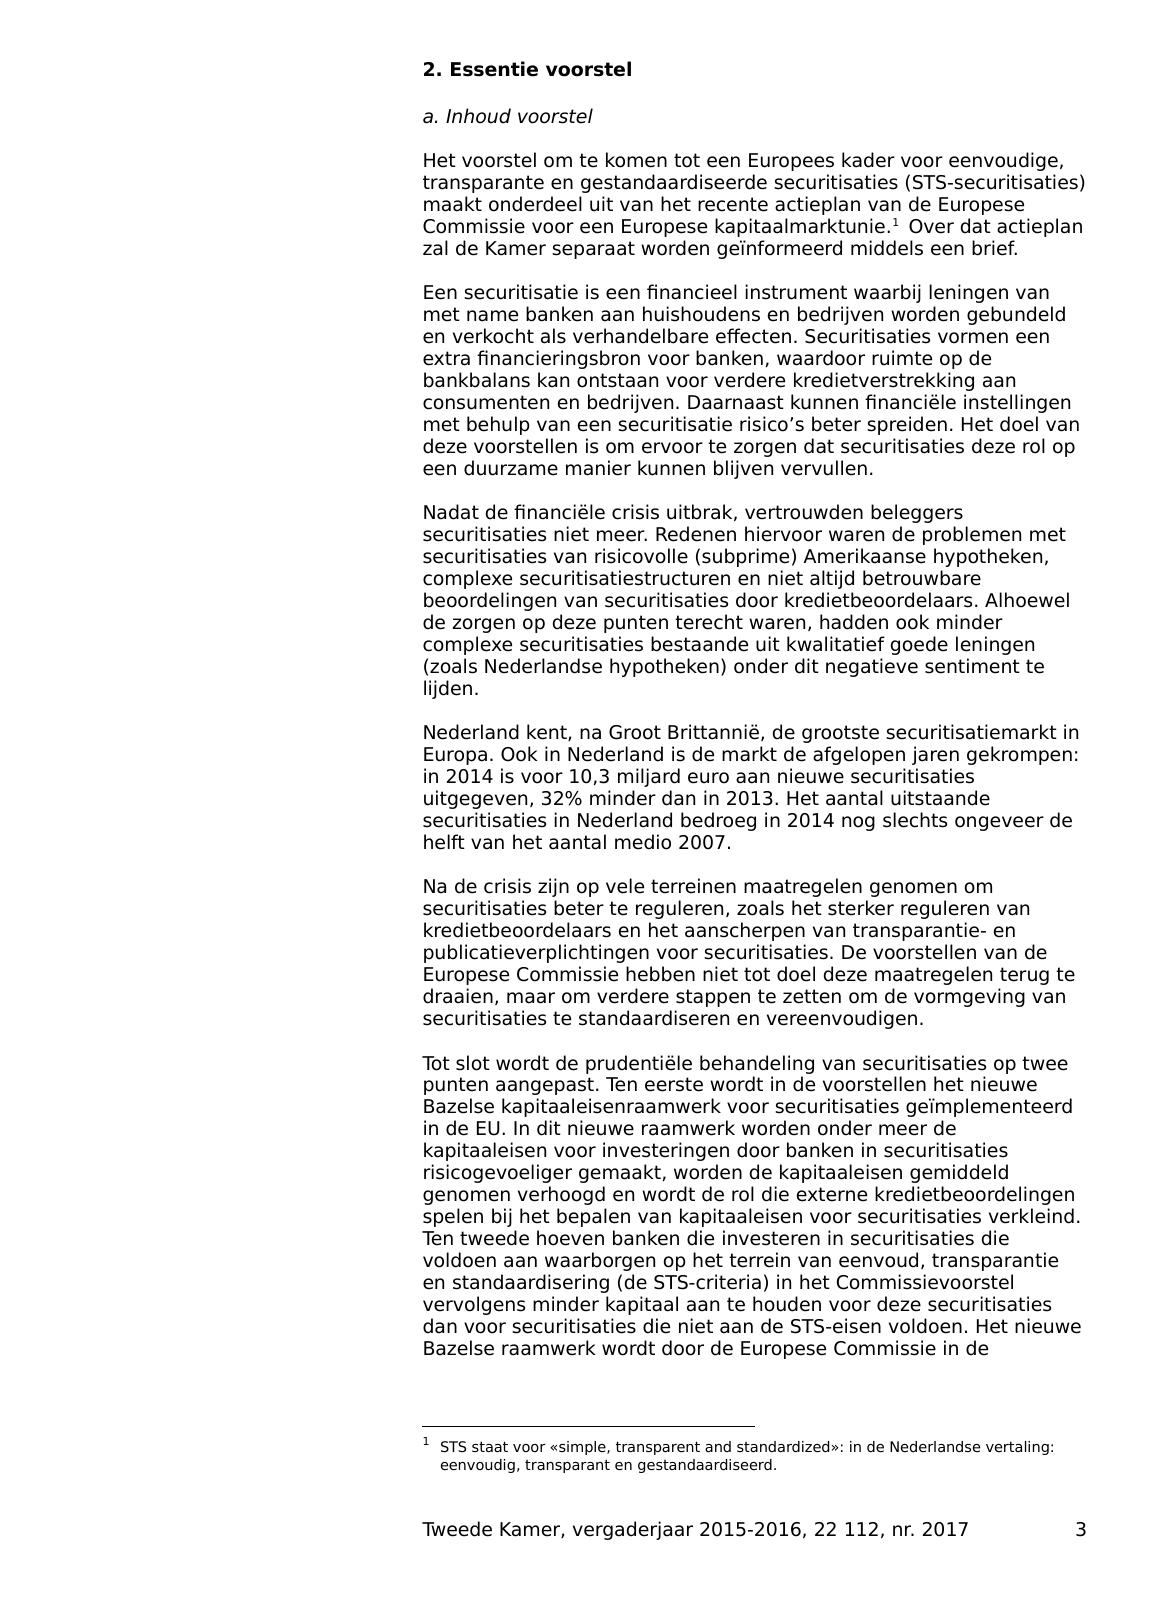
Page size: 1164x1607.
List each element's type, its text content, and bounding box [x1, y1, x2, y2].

text Het voorstel om te komen tot een Europees kader voor eenvoudige, transparante en gestandaardiseerde securitisaties (STS-securitisaties) maakt onderdeel uit van het recente actieplan van de Europese Commissie voor een Europese kapitaalmarktunie. Over dat actieplan zal de Kamer separaat worden geïnformeerd middels een brief. [422, 150, 1087, 260]
subtitle a. Inhoud voorstel [422, 106, 1087, 128]
text Na de crisis zijn op vele terreinen maatregelen genomen om securitisaties beter te reguleren, zoals het sterker reguleren van kredietbeoordelaars en het aanscherpen van transparantie- en publicatieverplichtingen voor securitisaties. De voorstellen van de Europese Commissie hebben niet tot doel deze maatregelen terug te draaien, maar om verdere stappen te zetten om de vormgeving van securitisaties te standaardiseren en vereenvoudigen. [422, 876, 1087, 1030]
text Nadat de financiële crisis uitbrak, vertrouwden beleggers securitisaties niet meer. Redenen hiervoor waren de problemen met securitisaties van risicovolle (subprime) Amerikaanse hypotheken, complexe securitisatiestructuren en niet altijd betrouwbare beoordelingen van securitisaties door kredietbeoordelaars. Alhoewel de zorgen op deze punten terecht waren, hadden ook minder complexe securitisaties bestaande uit kwalitatief goede leningen (zoals Nederlandse hypotheken) onder dit negatieve sentiment te lijden. [422, 502, 1087, 700]
subtitle 2. Essentie voorstel [422, 59, 1087, 81]
text Nederland kent, na Groot Brittannië, de grootste securitisatiemarkt in Europa. Ook in Nederland is de markt de afgelopen jaren gekrompen: in 2014 is voor 10,3 miljard euro aan nieuwe securitisaties uitgegeven, 32% minder dan in 2013. Het aantal uitstaande securitisaties in Nederland bedroeg in 2014 nog slechts ongeveer de helft van het aantal medio 2007. [422, 722, 1087, 854]
text Tot slot wordt de prudentiële behandeling van securitisaties op twee punten aangepast. Ten eerste wordt in de voorstellen het nieuwe Bazelse kapitaaleisenraamwerk voor securitisaties geïmplementeerd in de EU. In dit nieuwe raamwerk worden onder meer de kapitaaleisen voor investeringen door banken in securitisaties risicogevoeliger gemaakt, worden de kapitaaleisen gemiddeld genomen verhoogd en wordt de rol die externe kredietbeoordelingen spelen bij het bepalen van kapitaaleisen voor securitisaties verkleind. Ten tweede hoeven banken die investeren in securitisaties die voldoen aan waarborgen op het terrein van eenvoud, transparantie en standaardisering (de STS-criteria) in het Commissievoorstel vervolgens minder kapitaal aan te houden voor deze securitisaties dan voor securitisaties die niet aan de STS-eisen voldoen. Het nieuwe Bazelse raamwerk wordt door de Europese Commissie in de [422, 1052, 1087, 1360]
text Een securitisatie is een financieel instrument waarbij leningen van met name banken aan huishoudens en bedrijven worden gebundeld en verkocht als verhandelbare effecten. Securitisaties vormen een extra financieringsbron voor banken, waardoor ruimte op de bankbalans kan ontstaan voor verdere kredietverstrekking aan consumenten en bedrijven. Daarnaast kunnen financiële instellingen met behulp van een securitisatie risico’s beter spreiden. Het doel van deze voorstellen is om ervoor te zorgen dat securitisaties deze rol op een duurzame manier kunnen blijven vervullen. [422, 282, 1087, 480]
text STS staat voor «simple, transparent and standardized»: in de Nederlandse vertaling: eenvoudig, transparant en gestandaardiseerd. [422, 1435, 1087, 1474]
